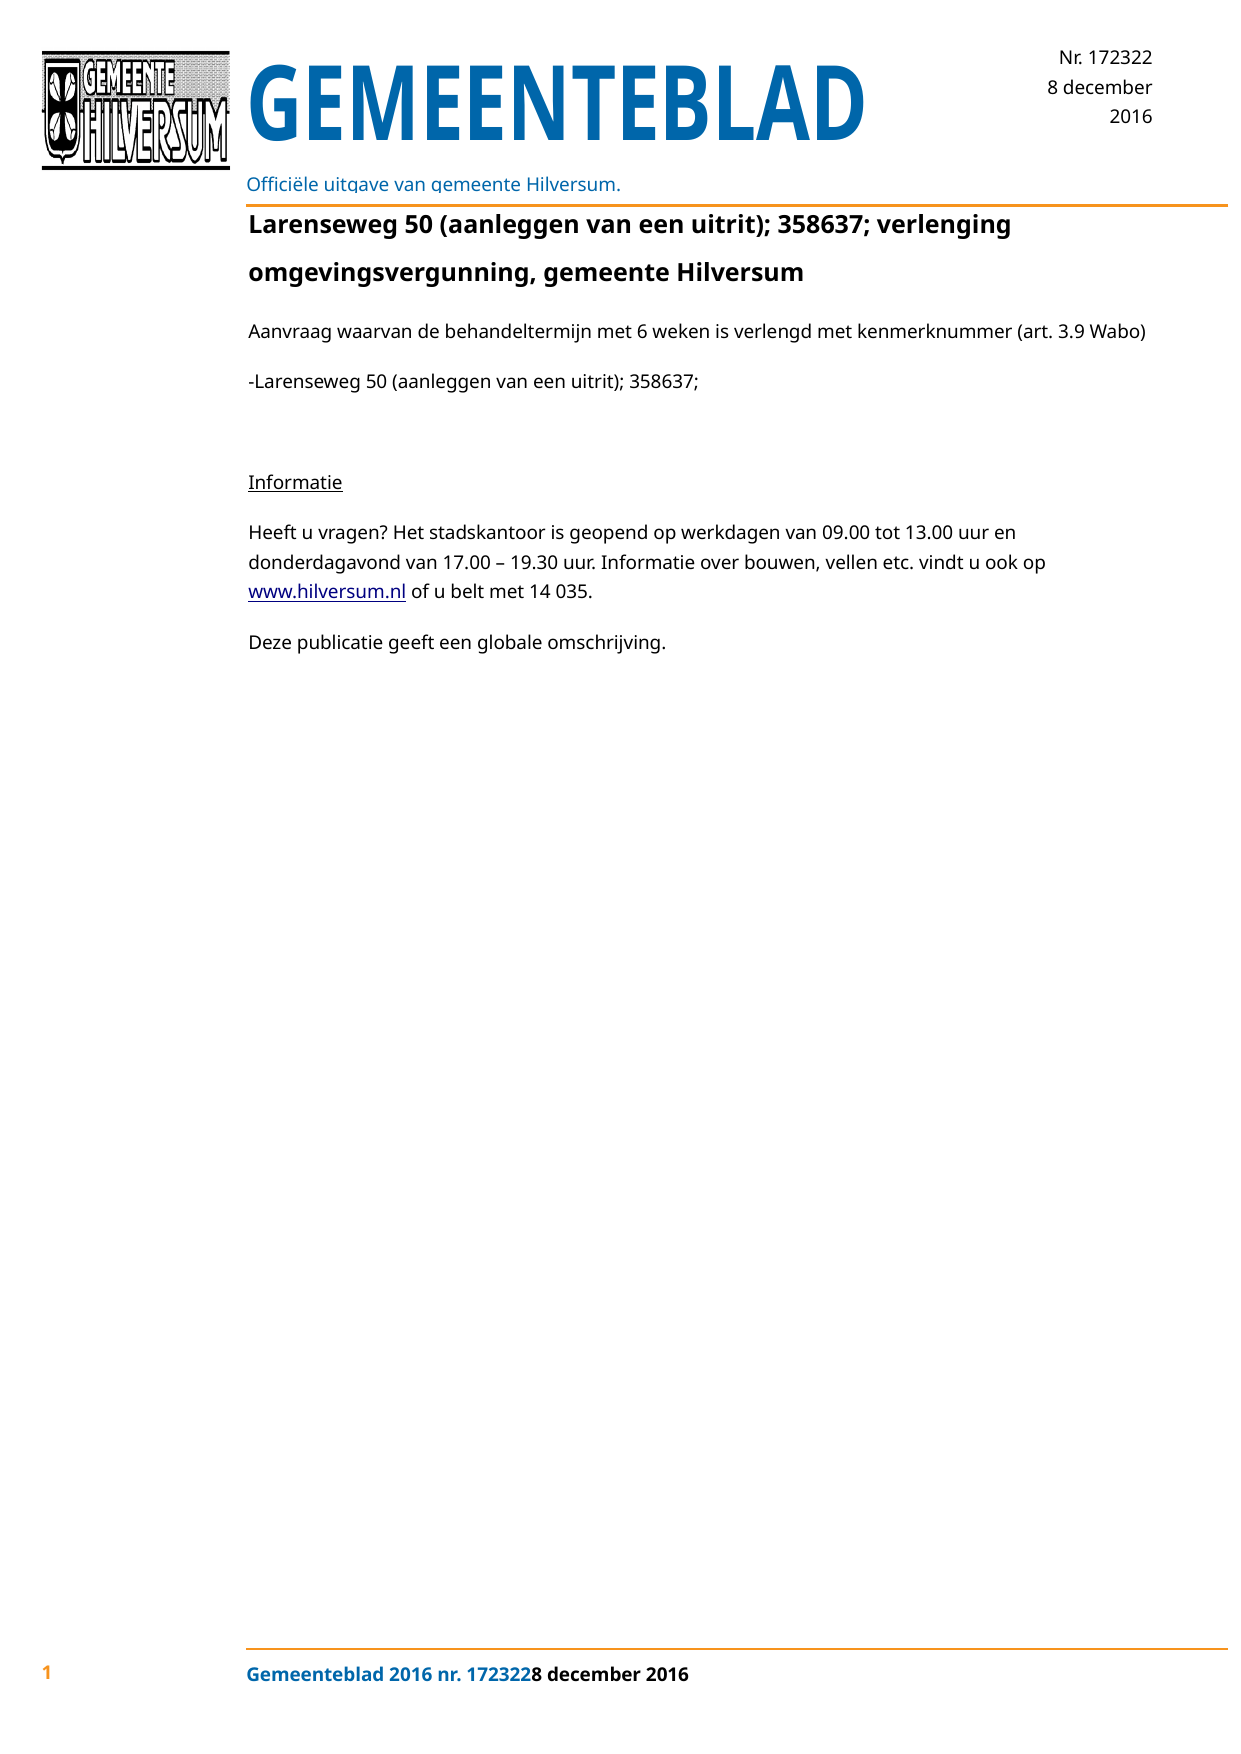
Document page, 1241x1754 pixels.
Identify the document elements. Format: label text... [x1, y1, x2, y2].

picture [41, 47, 231, 172]
text Deze publicatie geeft een globale omschrijving. [248, 629, 1152, 655]
text -Larenseweg 50 (aanleggen van een uitrit); 358637; [248, 368, 1152, 394]
text Larenseweg 50 (aanleggen van een uitrit); 358637; verlenging omgevingsvergunning, gemeente Hilversum [248, 207, 1152, 288]
text Heeft u vragen? Het stadskantoor is geopend op werkdagen van 09.00 tot 13.00 uur en donderdagavond van 17.00 – 19.30 uur. Informatie over bouwen, vellen etc. vindt u ook op www.hilversum.nl of u belt met 14 035. [248, 519, 1152, 604]
text Aanvraag waarvan de behandeltermijn met 6 weken is verlengd met kenmerknummer (art. 3.9 Wabo) [248, 318, 1152, 344]
text Informatie [248, 469, 1152, 495]
